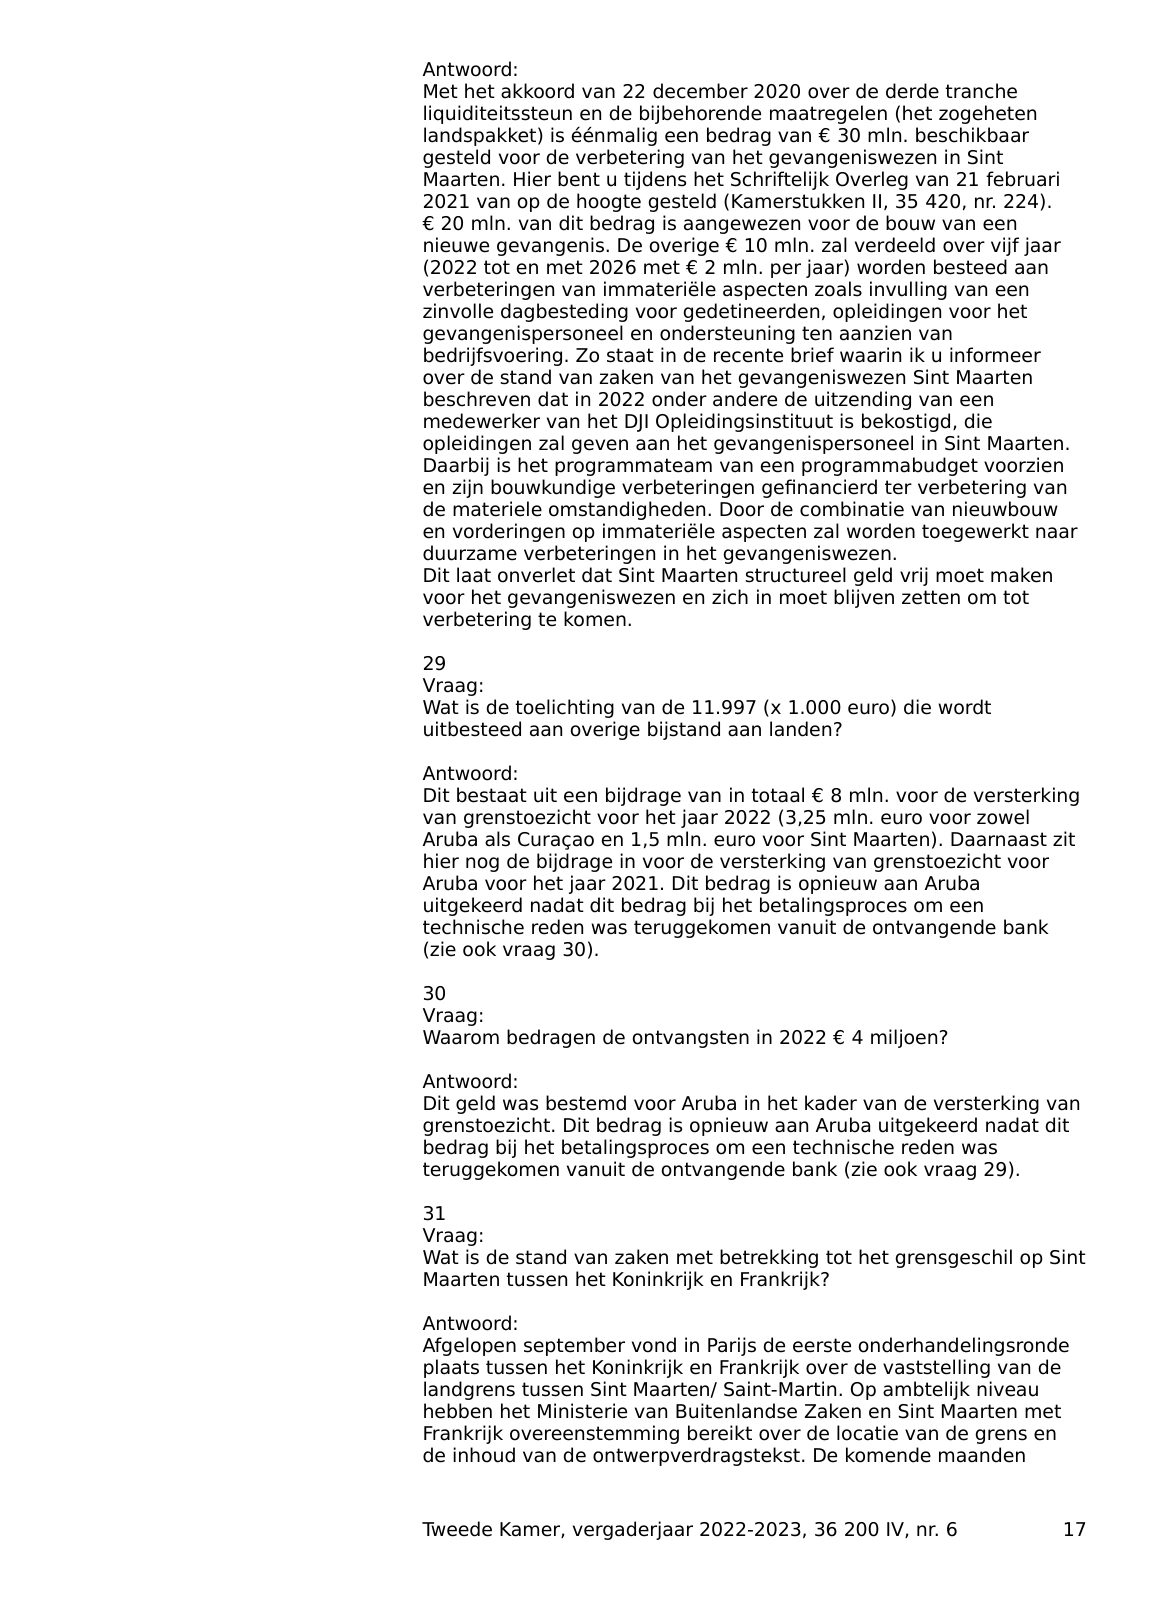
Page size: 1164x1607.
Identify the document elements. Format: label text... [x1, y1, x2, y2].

text Afgelopen september vond in Parijs de eerste onderhandelingsronde plaats tussen het Koninkrijk en Frankrijk over de vaststelling van de landgrens tussen Sint Maarten/ Saint-Martin. Op ambtelijk niveau hebben het Ministerie van Buitenlandse Zaken en Sint Maarten met Frankrijk overeenstemming bereikt over de locatie van de grens en de inhoud van de ontwerpverdragstekst. De komende maanden [422, 1335, 1087, 1467]
text Dit bestaat uit een bijdrage van in totaal € 8 mln. voor de versterking van grenstoezicht voor het jaar 2022 (3,25 mln. euro voor zowel Aruba als Curaçao en 1,5 mln. euro voor Sint Maarten). Daarnaast zit hier nog de bijdrage in voor de versterking van grenstoezicht voor Aruba voor het jaar 2021. Dit bedrag is opnieuw aan Aruba uitgekeerd nadat dit bedrag bij het betalingsproces om een technische reden was teruggekomen vanuit de ontvangende bank (zie ook vraag 30). [422, 785, 1087, 961]
text Waarom bedragen de ontvangsten in 2022 € 4 miljoen? [422, 1027, 1087, 1049]
text Vraag: [422, 1225, 1087, 1247]
text 30 [422, 983, 1087, 1005]
text Wat is de toelichting van de 11.997 (x 1.000 euro) die wordt uitbesteed aan overige bijstand aan landen? [422, 697, 1087, 741]
text Dit laat onverlet dat Sint Maarten structureel geld vrij moet maken voor het gevangeniswezen en zich in moet blijven zetten om tot verbetering te komen. [422, 564, 1087, 631]
text Wat is de stand van zaken met betrekking tot het grensgeschil op Sint Maarten tussen het Koninkrijk en Frankrijk? [422, 1247, 1087, 1291]
text Antwoord: [422, 763, 1087, 785]
text Vraag: [422, 1005, 1087, 1027]
text Antwoord: [422, 1313, 1087, 1335]
text Met het akkoord van 22 december 2020 over de derde tranche liquiditeitssteun en de bijbehorende maatregelen (het zogeheten landspakket) is éénmalig een bedrag van € 30 mln. beschikbaar gesteld voor de verbetering van het gevangeniswezen in Sint Maarten. Hier bent u tijdens het Schriftelijk Overleg van 21 februari 2021 van op de hoogte gesteld (Kamerstukken II, 35 420, nr. 224). € 20 mln. van dit bedrag is aangewezen voor de bouw van een nieuwe gevangenis. De overige € 10 mln. zal verdeeld over vijf jaar (2022 tot en met 2026 met € 2 mln. per jaar) worden besteed aan verbeteringen van immateriële aspecten zoals invulling van een zinvolle dagbesteding voor gedetineerden, opleidingen voor het gevangenispersoneel en ondersteuning ten aanzien van bedrijfsvoering. Zo staat in de recente brief waarin ik u informeer over de stand van zaken van het gevangeniswezen Sint Maarten beschreven dat in 2022 onder andere de uitzending van een medewerker van het DJI Opleidingsinstituut is bekostigd, die opleidingen zal geven aan het gevangenispersoneel in Sint Maarten. Daarbij is het programmateam van een programmabudget voorzien en zijn bouwkundige verbeteringen gefinancierd ter verbetering van de materiele omstandigheden. Door de combinatie van nieuwbouw en vorderingen op immateriële aspecten zal worden toegewerkt naar duurzame verbeteringen in het gevangeniswezen. [422, 81, 1087, 564]
text Antwoord: [422, 1071, 1087, 1093]
text Vraag: [422, 675, 1087, 697]
text Dit geld was bestemd voor Aruba in het kader van de versterking van grenstoezicht. Dit bedrag is opnieuw aan Aruba uitgekeerd nadat dit bedrag bij het betalingsproces om een technische reden was teruggekomen vanuit de ontvangende bank (zie ook vraag 29). [422, 1093, 1087, 1181]
text 31 [422, 1203, 1087, 1225]
text Antwoord: [422, 59, 1087, 81]
text 29 [422, 653, 1087, 675]
